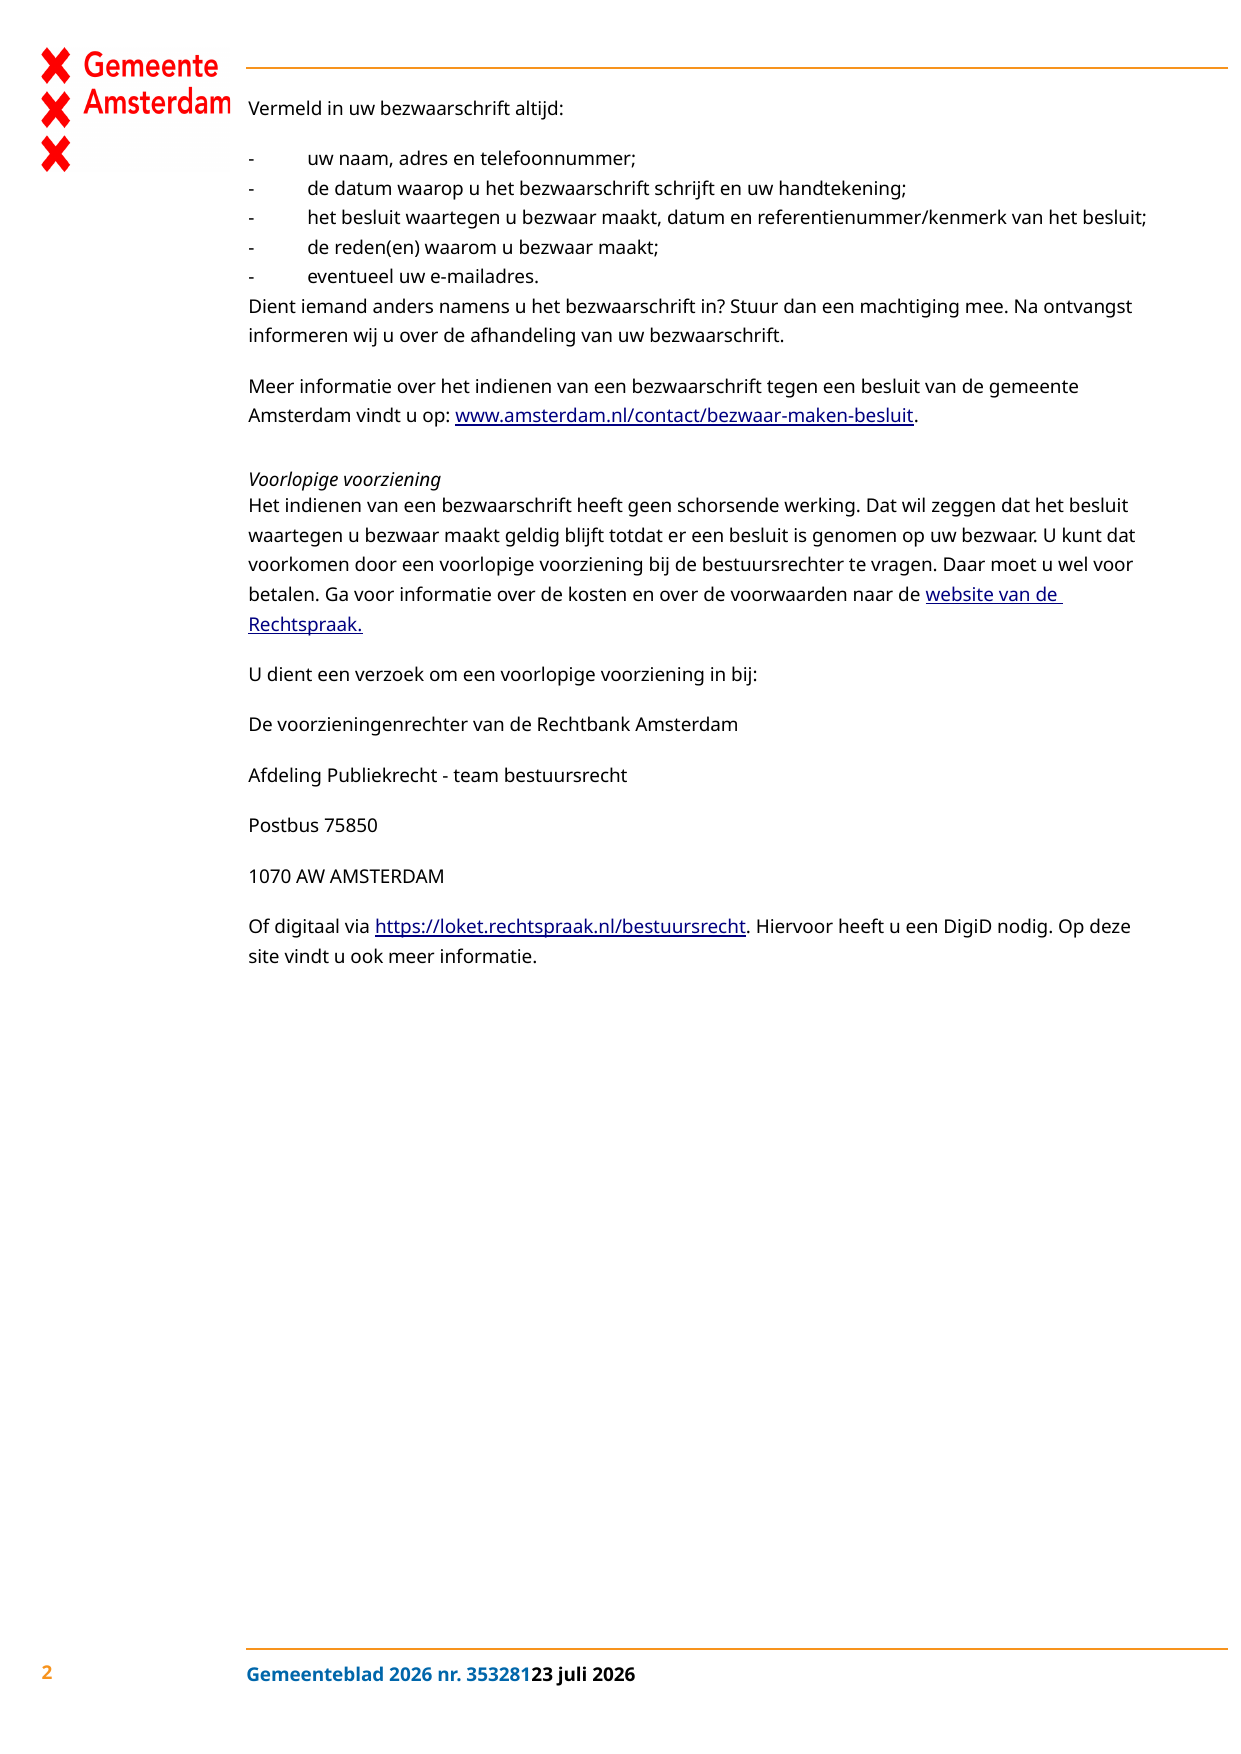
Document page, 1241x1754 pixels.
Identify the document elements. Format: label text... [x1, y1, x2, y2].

text U dient een verzoek om een voorlopige voorziening in bij: [248, 661, 1152, 687]
text Het indienen van een bezwaarschrift heeft geen schorsende werking. Dat wil zeggen dat het besluit waartegen u bezwaar maakt geldig blijft totdat er een besluit is genomen op uw bezwaar. U kunt dat voorkomen door een voorlopige voorziening bij de bestuursrechter te vragen. Daar moet u wel voor betalen. Ga voor informatie over de kosten en over de voorwaarden naar de website van de Rechtspraak. [248, 492, 1152, 636]
text 1070 AW AMSTERDAM [248, 863, 1152, 888]
picture [41, 47, 231, 172]
list eventueel uw e-mailadres. [248, 263, 1152, 289]
text Meer informatie over het indienen van een bezwaarschrift tegen een besluit van de gemeente Amsterdam vindt u op: www.amsterdam.nl/contact/bezwaar-maken-besluit. [248, 373, 1152, 428]
list het besluit waartegen u bezwaar maakt, datum en referentienummer/kenmerk van het besluit; [248, 204, 1152, 230]
list uw naam, adres en telefoonnummer; [248, 145, 1152, 171]
text Dient iemand anders namens u het bezwaarschrift in? Stuur dan een machtiging mee. Na ontvangst informeren wij u over de afhandeling van uw bezwaarschrift. [248, 293, 1152, 348]
text De voorzieningenrechter van de Rechtbank Amsterdam [248, 712, 1152, 737]
text Vermeld in uw bezwaarschrift altijd: [248, 95, 1152, 121]
text Voorlopige voorziening [248, 467, 1152, 492]
text Postbus 75850 [248, 812, 1152, 838]
list de datum waarop u het bezwaarschrift schrijft en uw handtekening; [248, 175, 1152, 201]
list de reden(en) waarom u bezwaar maakt; [248, 234, 1152, 260]
text Of digitaal via https://loket.rechtspraak.nl/bestuursrecht. Hiervoor heeft u een DigiD nodig. Op deze site vindt u ook meer informatie. [248, 913, 1152, 968]
text Afdeling Publiekrecht - team bestuursrecht [248, 762, 1152, 788]
